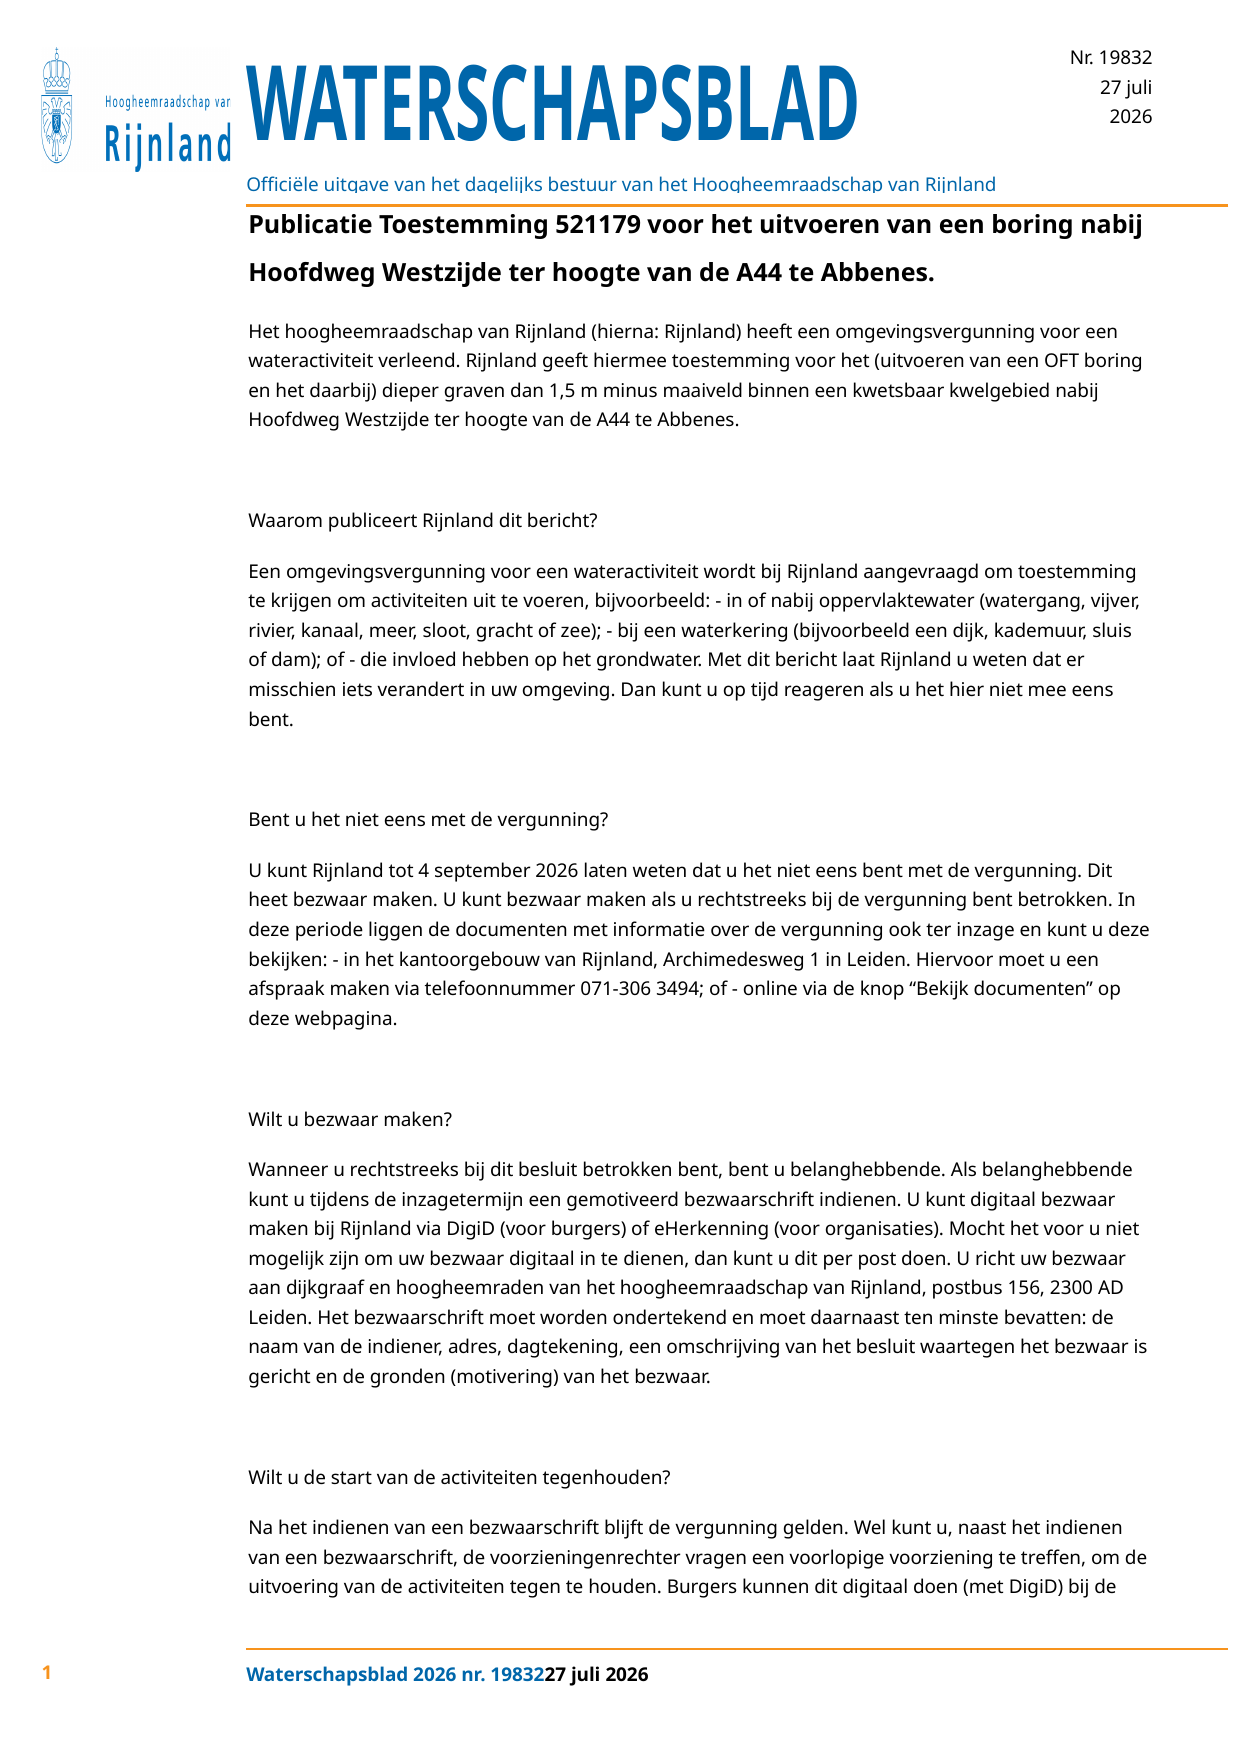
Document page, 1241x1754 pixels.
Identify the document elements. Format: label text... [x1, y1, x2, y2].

text Wanneer u rechtstreeks bij dit besluit betrokken bent, bent u belanghebbende. Als belanghebbende kunt u tijdens de inzagetermijn een gemotiveerd bezwaarschrift indienen. U kunt digitaal bezwaar maken bij Rijnland via DigiD (voor burgers) of eHerkenning (voor organisaties). Mocht het voor u niet mogelijk zijn om uw bezwaar digitaal in te dienen, dan kunt u dit per post doen. U richt uw bezwaar aan dijkgraaf en hoogheemraden van het hoogheemraadschap van Rijnland, postbus 156, 2300 AD Leiden. Het bezwaarschrift moet worden ondertekend en moet daarnaast ten minste bevatten: de naam van de indiener, adres, dagtekening, een omschrijving van het besluit waartegen het bezwaar is gericht en de gronden (motivering) van het bezwaar. [248, 1156, 1152, 1389]
text Wilt u de start van de activiteiten tegenhouden? [248, 1464, 1152, 1490]
text Een omgevingsvergunning voor een wateractiviteit wordt bij Rijnland aangevraagd om toestemming te krijgen om activiteiten uit te voeren, bijvoorbeeld: - in of nabij oppervlaktewater (watergang, vijver, rivier, kanaal, meer, sloot, gracht of zee); - bij een waterkering (bijvoorbeeld een dijk, kademuur, sluis of dam); of - die invloed hebben op het grondwater. Met dit bericht laat Rijnland u weten dat er misschien iets verandert in uw omgeving. Dan kunt u op tijd reageren als u het hier niet mee eens bent. [248, 558, 1152, 732]
text Wilt u bezwaar maken? [248, 1106, 1152, 1132]
text Waarom publiceert Rijnland dit bericht? [248, 507, 1152, 533]
text U kunt Rijnland tot 4 september 2026 laten weten dat u het niet eens bent met de vergunning. Dit heet bezwaar maken. U kunt bezwaar maken als u rechtstreeks bij de vergunning bent betrokken. In deze periode liggen de documenten met informatie over de vergunning ook ter inzage en kunt u deze bekijken: - in het kantoorgebouw van Rijnland, Archimedesweg 1 in Leiden. Hiervoor moet u een afspraak maken via telefoonnummer 071-306 3494; of - online via de knop “Bekijk documenten” op deze webpagina. [248, 857, 1152, 1031]
text Bent u het niet eens met de vergunning? [248, 807, 1152, 832]
text Publicatie Toestemming 521179 voor het uitvoeren van een boring nabij Hoofdweg Westzijde ter hoogte van de A44 te Abbenes. [248, 207, 1152, 288]
text Het hoogheemraadschap van Rijnland (hierna: Rijnland) heeft een omgevingsvergunning voor een wateractiviteit verleend. Rijnland geeft hiermee toestemming voor het (uitvoeren van een OFT boring en het daarbij) dieper graven dan 1,5 m minus maaiveld binnen een kwetsbaar kwelgebied nabij Hoofdweg Westzijde ter hoogte van de A44 te Abbenes. [248, 318, 1152, 432]
picture [41, 47, 231, 172]
text Na het indienen van een bezwaarschrift blijft de vergunning gelden. Wel kunt u, naast het indienen van een bezwaarschrift, de voorzieningenrechter vragen een voorlopige voorziening te treffen, om de uitvoering van de activiteiten tegen te houden. Burgers kunnen dit digitaal doen (met DigiD) bij de [248, 1514, 1152, 1599]
